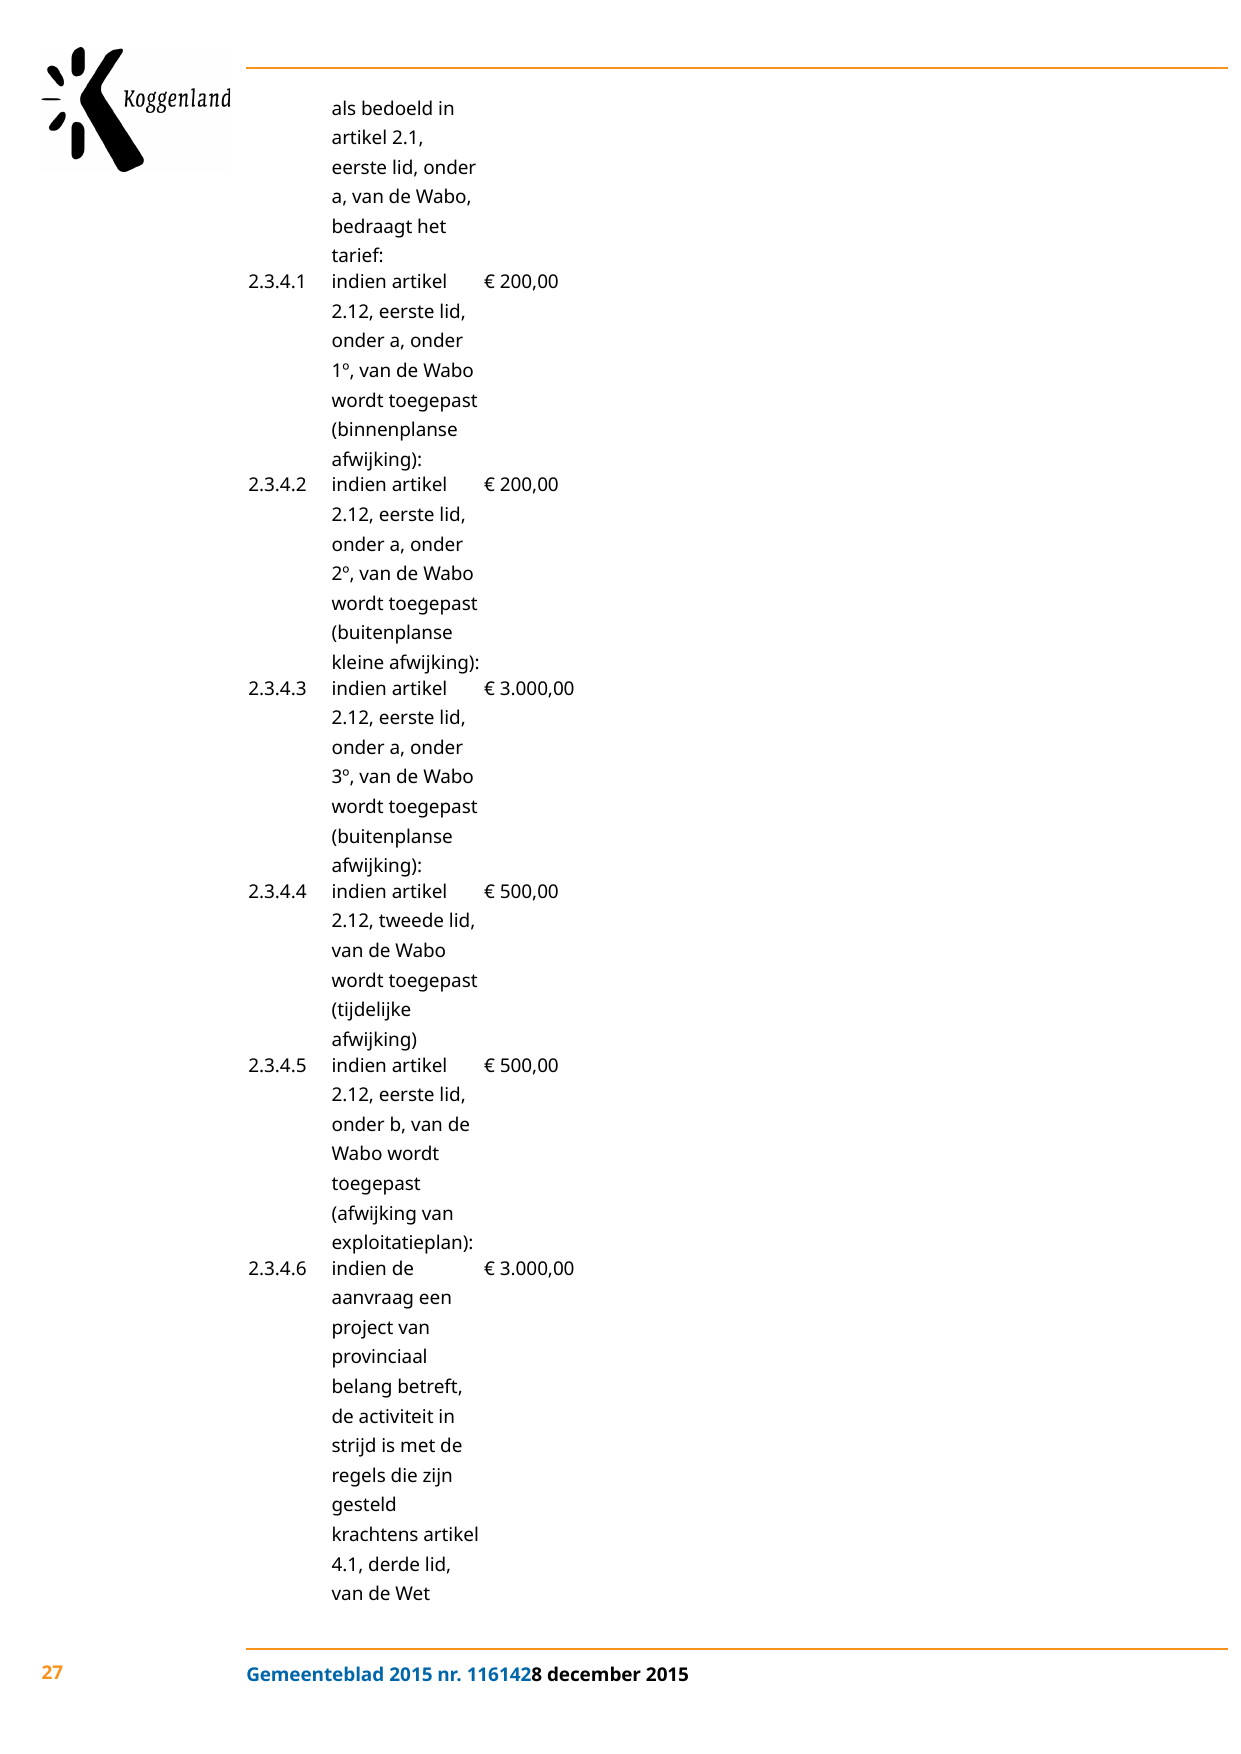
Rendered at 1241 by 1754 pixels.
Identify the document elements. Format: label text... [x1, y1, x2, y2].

table_cell indien artikel 2.12, tweede lid, van de Wabo wordt toegepast (tijdelijke afwijking) [331, 878, 484, 1052]
table_cell [985, 878, 1152, 1052]
table_cell indien artikel 2.12, eerste lid, onder a, onder 1º, van de Wabo wordt toegepast (binnenplanse afwijking): [331, 269, 484, 472]
table_cell indien artikel 2.12, eerste lid, onder b, van de Wabo wordt toegepast (afwijking van exploitatieplan): [331, 1052, 484, 1255]
table_cell 2.3.4.5 [248, 1052, 331, 1255]
table_cell [734, 1255, 984, 1606]
table_cell indien de aanvraag een project van provinciaal belang betreft, de activiteit in strijd is met de regels die zijn gesteld krachtens artikel 4.1, derde lid, van de Wet [331, 1255, 484, 1606]
table_cell [985, 675, 1152, 878]
picture [41, 47, 231, 172]
table_cell 2.3.4.2 [248, 472, 331, 675]
table_cell € 500,00 [484, 1052, 734, 1255]
table_cell [734, 95, 984, 268]
table_cell € 3.000,00 [484, 675, 734, 878]
table_cell [734, 675, 984, 878]
table_cell [484, 95, 734, 268]
table_cell [734, 269, 984, 472]
table_cell 2.3.4.4 [248, 878, 331, 1052]
table_cell € 500,00 [484, 878, 734, 1052]
table_cell 2.3.4.3 [248, 675, 331, 878]
table_cell 2.3.4.1 [248, 269, 331, 472]
table_cell € 3.000,00 [484, 1255, 734, 1606]
table_cell indien artikel 2.12, eerste lid, onder a, onder 2º, van de Wabo wordt toegepast (buitenplanse kleine afwijking): [331, 472, 484, 675]
table_cell [734, 878, 984, 1052]
table_cell [985, 1052, 1152, 1255]
table_cell [248, 95, 331, 268]
table_cell [985, 269, 1152, 472]
table_cell [734, 472, 984, 675]
table_cell als bedoeld in artikel 2.1, eerste lid, onder a, van de Wabo, bedraagt het tarief: [331, 95, 484, 268]
table_cell [985, 95, 1152, 268]
table_cell € 200,00 [484, 472, 734, 675]
table_cell [734, 1052, 984, 1255]
table_cell [985, 1255, 1152, 1606]
table_cell indien artikel 2.12, eerste lid, onder a, onder 3º, van de Wabo wordt toegepast (buitenplanse afwijking): [331, 675, 484, 878]
table_cell [985, 472, 1152, 675]
table_cell € 200,00 [484, 269, 734, 472]
table_cell 2.3.4.6 [248, 1255, 331, 1606]
